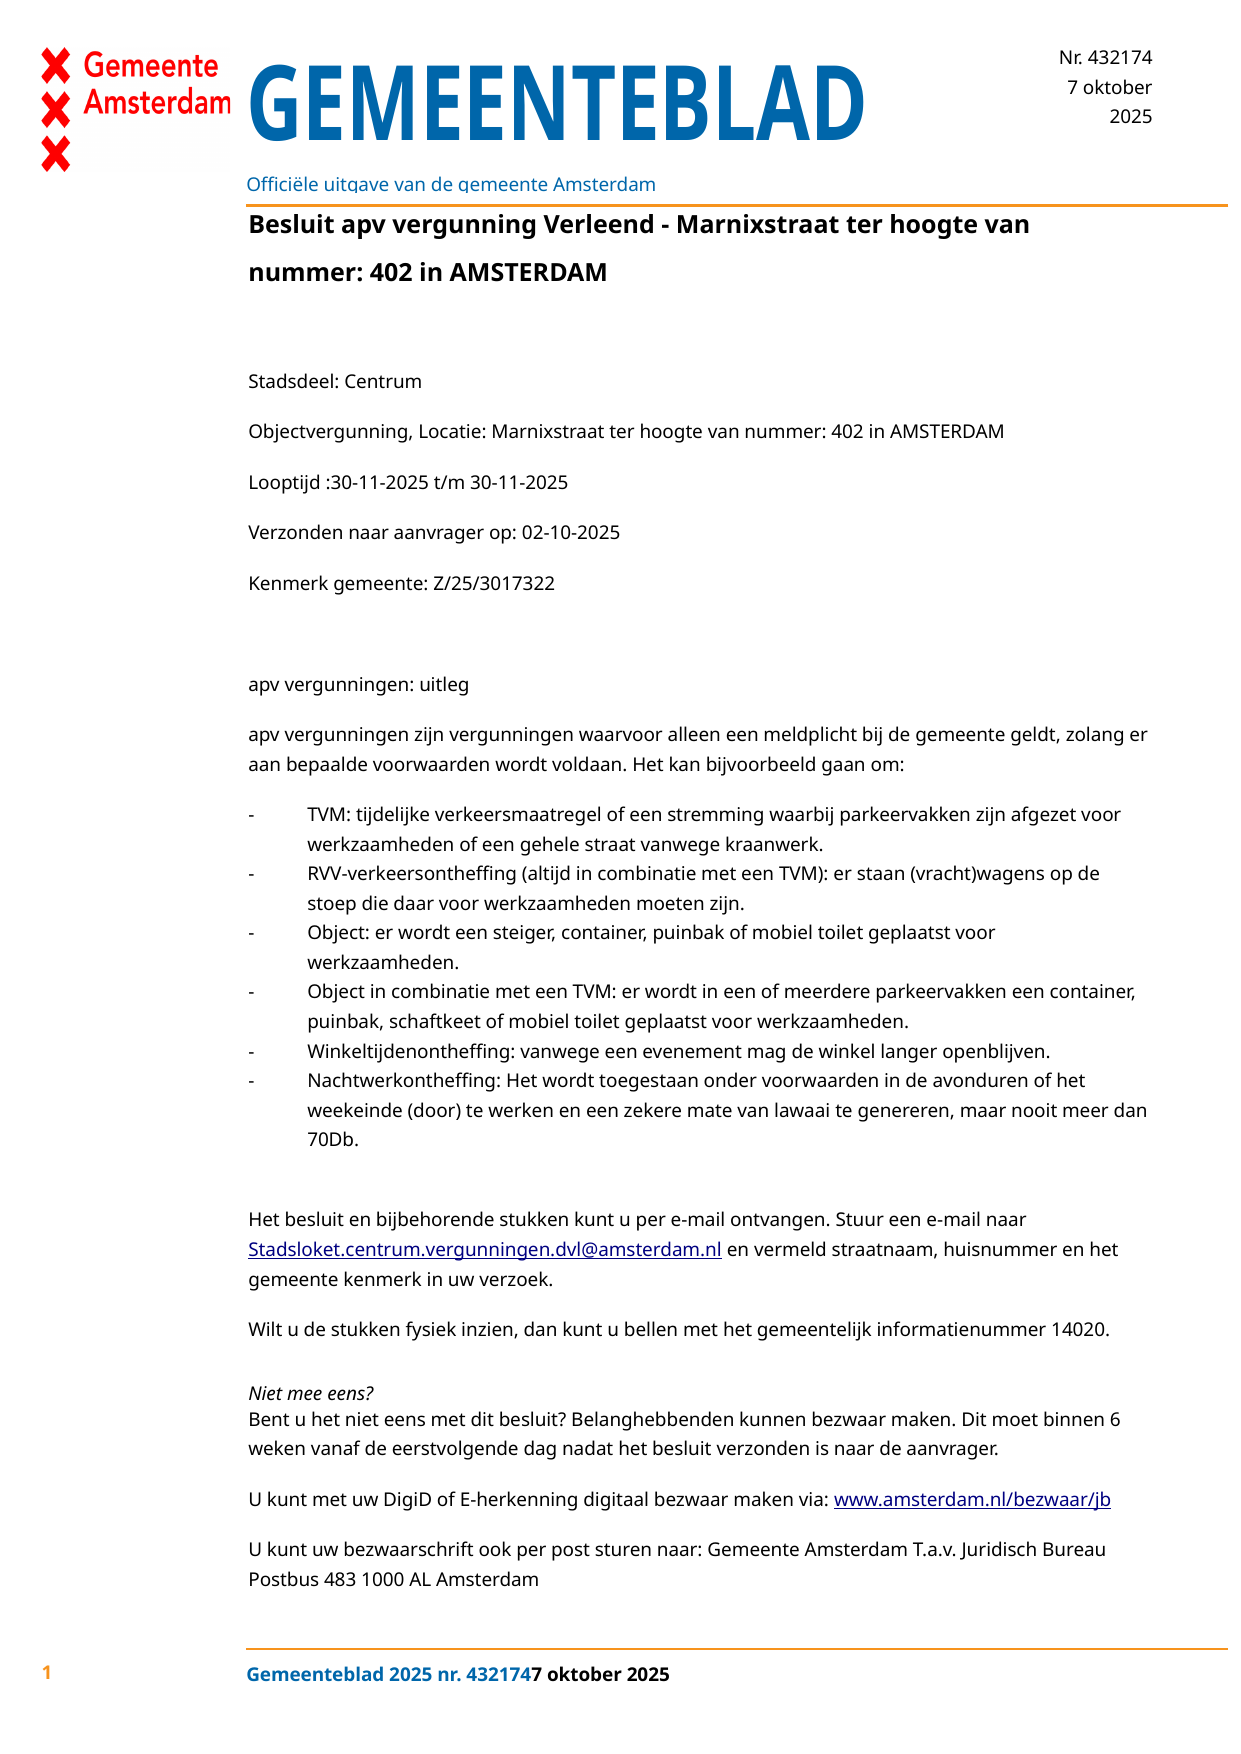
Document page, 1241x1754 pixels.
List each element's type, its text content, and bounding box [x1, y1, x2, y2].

list Object in combinatie met een TVM: er wordt in een of meerdere parkeervakken een container, puinbak, schaftkeet of mobiel toilet geplaatst voor werkzaamheden. [248, 979, 1152, 1034]
picture [41, 47, 231, 172]
list RVV-verkeersontheffing (altijd in combinatie met een TVM): er staan (vracht)wagens op de stoep die daar voor werkzaamheden moeten zijn. [248, 860, 1152, 916]
text U kunt uw bezwaarschrift ook per post sturen naar: Gemeente Amsterdam T.a.v. Juridisch Bureau Postbus 483 1000 AL Amsterdam [248, 1536, 1152, 1592]
text Het besluit en bijbehorende stukken kunt u per e-mail ontvangen. Stuur een e-mail naar Stadsloket.centrum.vergunningen.dvl@amsterdam.nl en vermeld straatnaam, huisnummer en het gemeente kenmerk in uw verzoek. [248, 1207, 1152, 1292]
text apv vergunningen: uitleg [248, 671, 1152, 697]
list Winkeltijdenontheffing: vanwege een evenement mag de winkel langer openblijven. [248, 1038, 1152, 1064]
list TVM: tijdelijke verkeersmaatregel of een stremming waarbij parkeervakken zijn afgezet voor werkzaamheden of een gehele straat vanwege kraanwerk. [248, 801, 1152, 857]
text Kenmerk gemeente: Z/25/3017322 [248, 570, 1152, 596]
text Niet mee eens? [248, 1380, 1152, 1406]
text Stadsdeel: Centrum [248, 368, 1152, 394]
list Nachtwerkontheffing: Het wordt toegestaan onder voorwaarden in de avonduren of het weekeinde (door) te werken en een zekere mate van lawaai te genereren, maar nooit meer dan 70Db. [248, 1067, 1152, 1152]
text Bent u het niet eens met dit besluit? Belanghebbenden kunnen bezwaar maken. Dit moet binnen 6 weken vanaf de eerstvolgende dag nadat het besluit verzonden is naar de aanvrager. [248, 1406, 1152, 1461]
text Wilt u de stukken fysiek inzien, dan kunt u bellen met het gemeentelijk informatienummer 14020. [248, 1316, 1152, 1342]
text Looptijd :30-11-2025 t/m 30-11-2025 [248, 469, 1152, 495]
text Verzonden naar aanvrager op: 02-10-2025 [248, 519, 1152, 545]
text U kunt met uw DigiD of E-herkenning digitaal bezwaar maken via: www.amsterdam.nl/bezwaar/jb [248, 1486, 1152, 1512]
list Object: er wordt een steiger, container, puinbak of mobiel toilet geplaatst voor werkzaamheden. [248, 919, 1152, 975]
text Objectvergunning, Locatie: Marnixstraat ter hoogte van nummer: 402 in AMSTERDAM [248, 419, 1152, 444]
text Besluit apv vergunning Verleend - Marnixstraat ter hoogte van nummer: 402 in AMSTERDAM [248, 207, 1152, 288]
text apv vergunningen zijn vergunningen waarvoor alleen een meldplicht bij de gemeente geldt, zolang er aan bepaalde voorwaarden wordt voldaan. Het kan bijvoorbeeld gaan om: [248, 721, 1152, 777]
